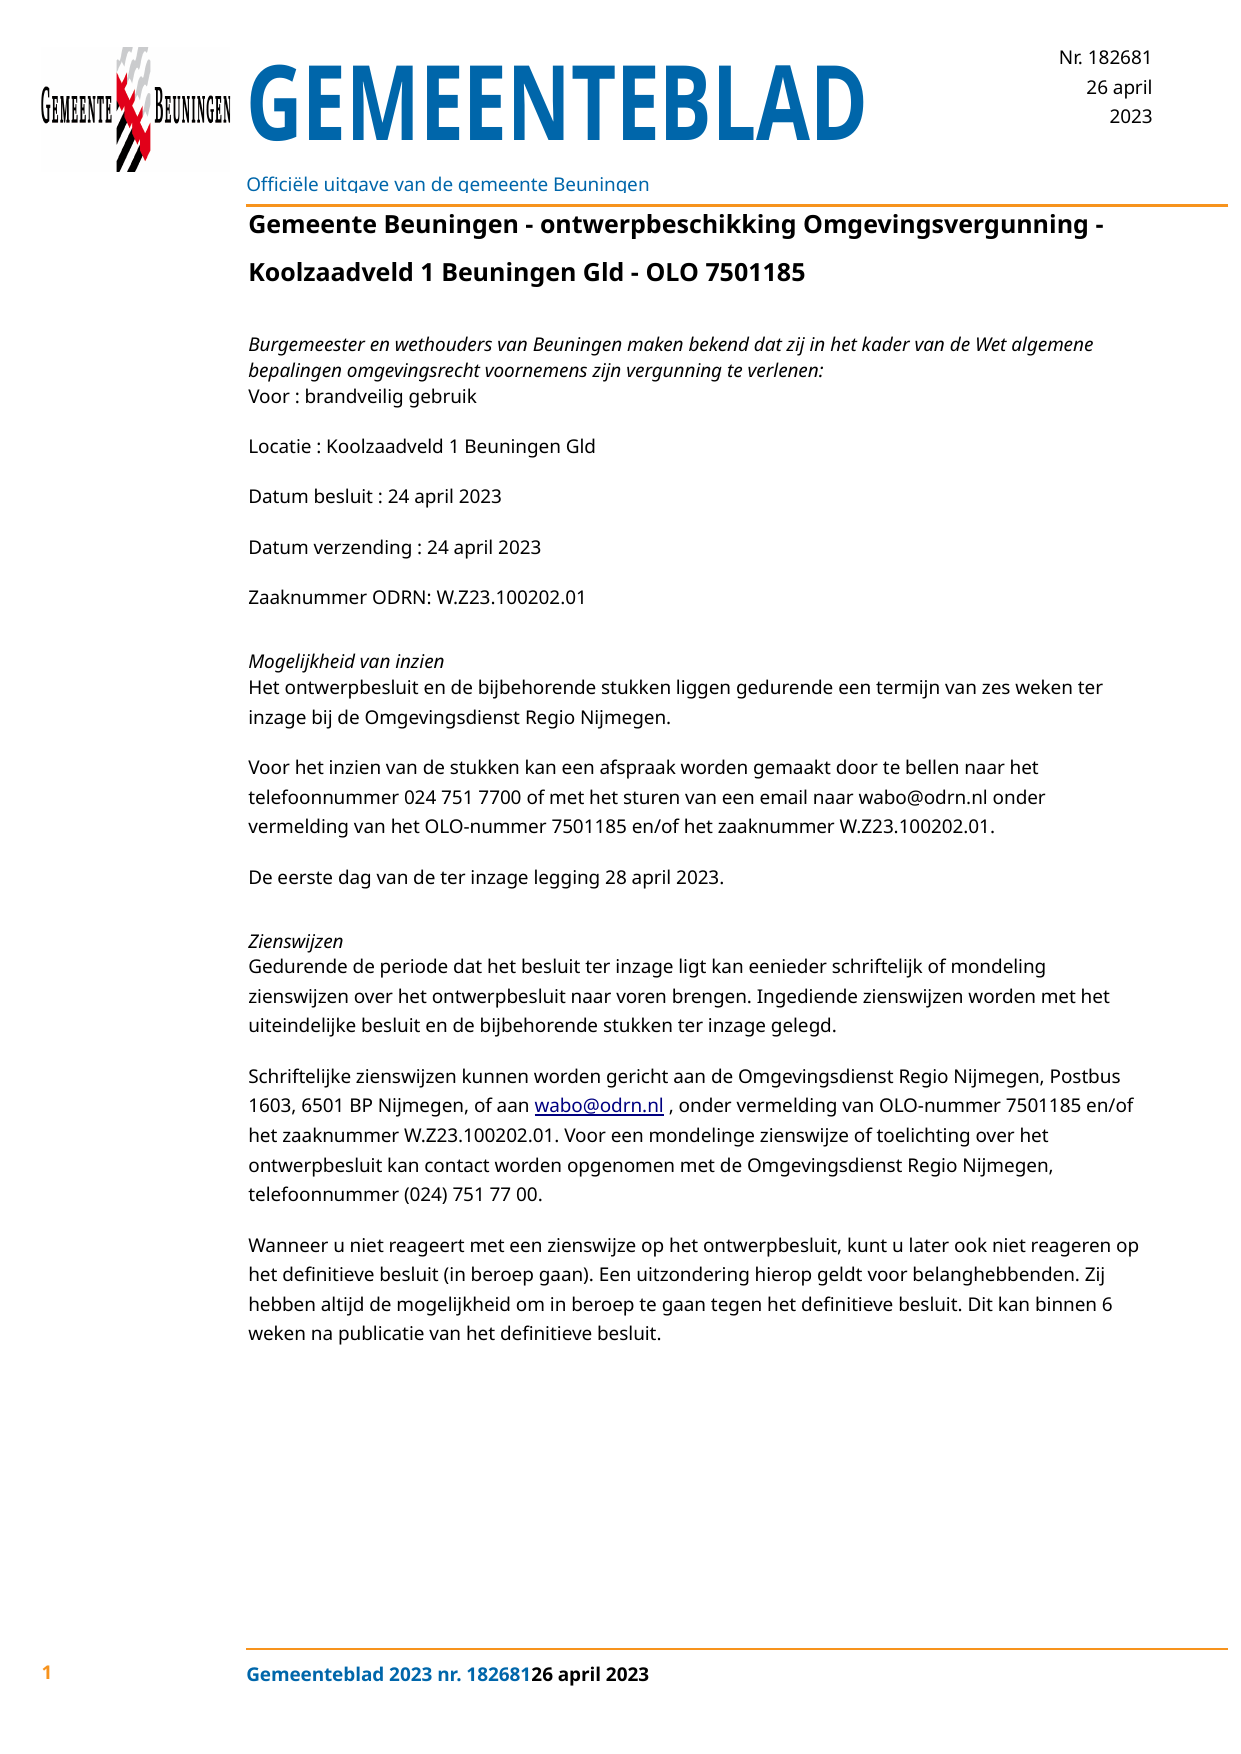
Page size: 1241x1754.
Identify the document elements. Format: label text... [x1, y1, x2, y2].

text Zienswijzen [248, 928, 1152, 953]
text Gemeente Beuningen - ontwerpbeschikking Omgevingsvergunning - Koolzaadveld 1 Beuningen Gld - OLO 7501185 [248, 207, 1152, 288]
text Voor het inzien van de stukken kan een afspraak worden gemaakt door te bellen naar het telefoonnummer 024 751 7700 of met het sturen van een email naar wabo@odrn.nl onder vermelding van het OLO-nummer 7501185 en/of het zaaknummer W.Z23.100202.01. [248, 754, 1152, 839]
picture [41, 47, 231, 172]
text Gedurende de periode dat het besluit ter inzage ligt kan eenieder schriftelijk of mondeling zienswijzen over het ontwerpbesluit naar voren brengen. Ingediende zienswijzen worden met het uiteindelijke besluit en de bijbehorende stukken ter inzage gelegd. [248, 953, 1152, 1038]
text Datum verzending : 24 april 2023 [248, 534, 1152, 560]
text Zaaknummer ODRN: W.Z23.100202.01 [248, 584, 1152, 610]
text Schriftelijke zienswijzen kunnen worden gericht aan de Omgevingsdienst Regio Nijmegen, Postbus 1603, 6501 BP Nijmegen, of aan wabo@odrn.nl , onder vermelding van OLO-nummer 7501185 en/of het zaaknummer W.Z23.100202.01. Voor een mondelinge zienswijze of toelichting over het ontwerpbesluit kan contact worden opgenomen met de Omgevingsdienst Regio Nijmegen, telefoonnummer (024) 751 77 00. [248, 1063, 1152, 1207]
text Wanneer u niet reageert met een zienswijze op het ontwerpbesluit, kunt u later ook niet reageren op het definitieve besluit (in beroep gaan). Een uitzondering hierop geldt voor belanghebbenden. Zij hebben altijd de mogelijkheid om in beroep te gaan tegen het definitieve besluit. Dit kan binnen 6 weken na publicatie van het definitieve besluit. [248, 1232, 1152, 1346]
text De eerste dag van de ter inzage legging 28 april 2023. [248, 864, 1152, 889]
text Burgemeester en wethouders van Beuningen maken bekend dat zij in het kader van de Wet algemene bepalingen omgevingsrecht voornemens zijn vergunning te verlenen: [248, 331, 1152, 383]
text Het ontwerpbesluit en de bijbehorende stukken liggen gedurende een termijn van zes weken ter inzage bij de Omgevingsdienst Regio Nijmegen. [248, 674, 1152, 729]
text Voor : brandveilig gebruik [248, 383, 1152, 409]
text Mogelijkheid van inzien [248, 648, 1152, 674]
text Datum besluit : 24 april 2023 [248, 484, 1152, 509]
text Locatie : Koolzaadveld 1 Beuningen Gld [248, 433, 1152, 459]
